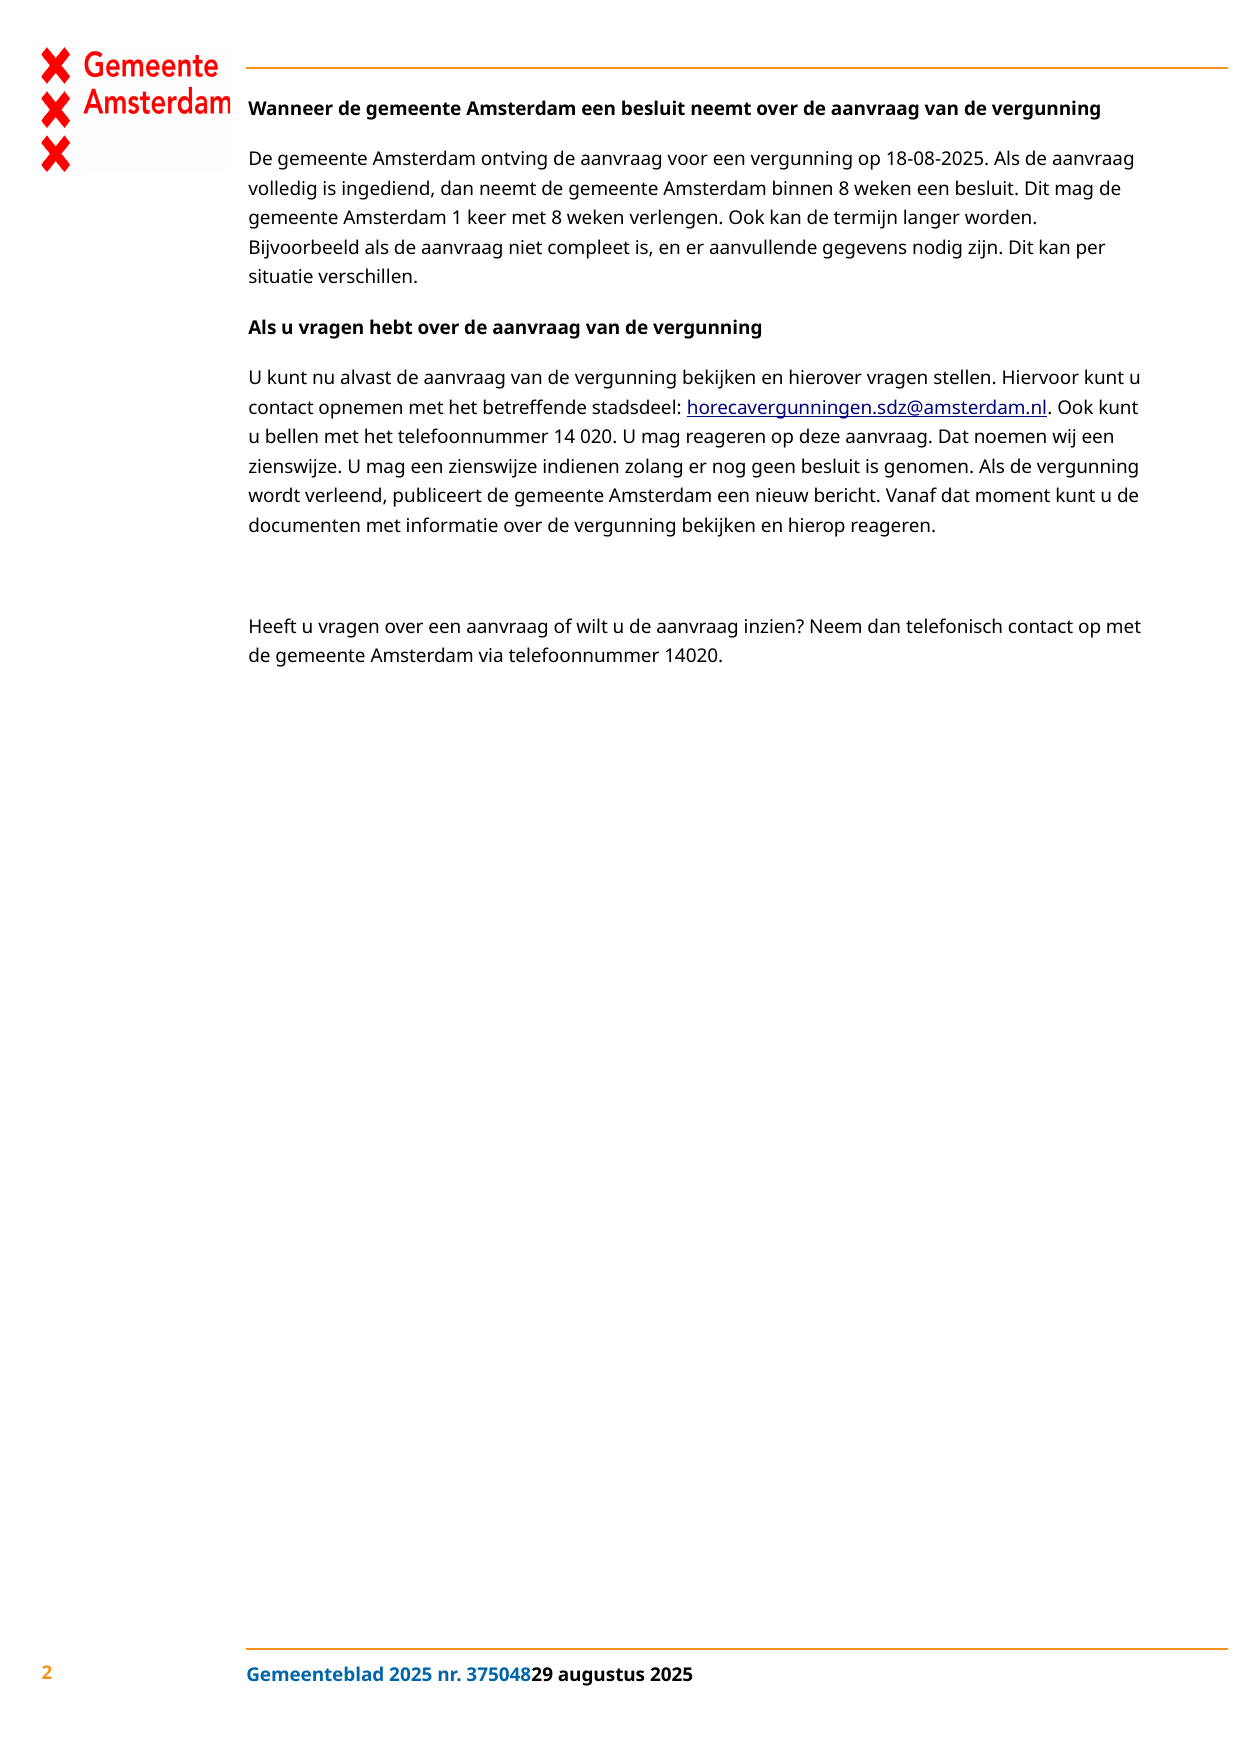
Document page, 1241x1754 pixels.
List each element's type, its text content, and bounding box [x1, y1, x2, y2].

text Heeft u vragen over een aanvraag of wilt u de aanvraag inzien? Neem dan telefonisch contact op met de gemeente Amsterdam via telefoonnummer 14020. [248, 613, 1152, 668]
text Als u vragen hebt over de aanvraag van de vergunning [248, 314, 1152, 340]
text Wanneer de gemeente Amsterdam een besluit neemt over de aanvraag van de vergunning [248, 95, 1152, 121]
picture [41, 47, 231, 172]
text De gemeente Amsterdam ontving de aanvraag voor een vergunning op 18-08-2025. Als de aanvraag volledig is ingediend, dan neemt de gemeente Amsterdam binnen 8 weken een besluit. Dit mag de gemeente Amsterdam 1 keer met 8 weken verlengen. Ook kan de termijn langer worden. Bijvoorbeeld als de aanvraag niet compleet is, en er aanvullende gegevens nodig zijn. Dit kan per situatie verschillen. [248, 145, 1152, 289]
text U kunt nu alvast de aanvraag van de vergunning bekijken en hierover vragen stellen. Hiervoor kunt u contact opnemen met het betreffende stadsdeel: horecavergunningen.sdz@amsterdam.nl. Ook kunt u bellen met het telefoonnummer 14 020. U mag reageren op deze aanvraag. Dat noemen wij een zienswijze. U mag een zienswijze indienen zolang er nog geen besluit is genomen. Als de vergunning wordt verleend, publiceert de gemeente Amsterdam een nieuw bericht. Vanaf dat moment kunt u de documenten met informatie over de vergunning bekijken en hierop reageren. [248, 364, 1152, 538]
